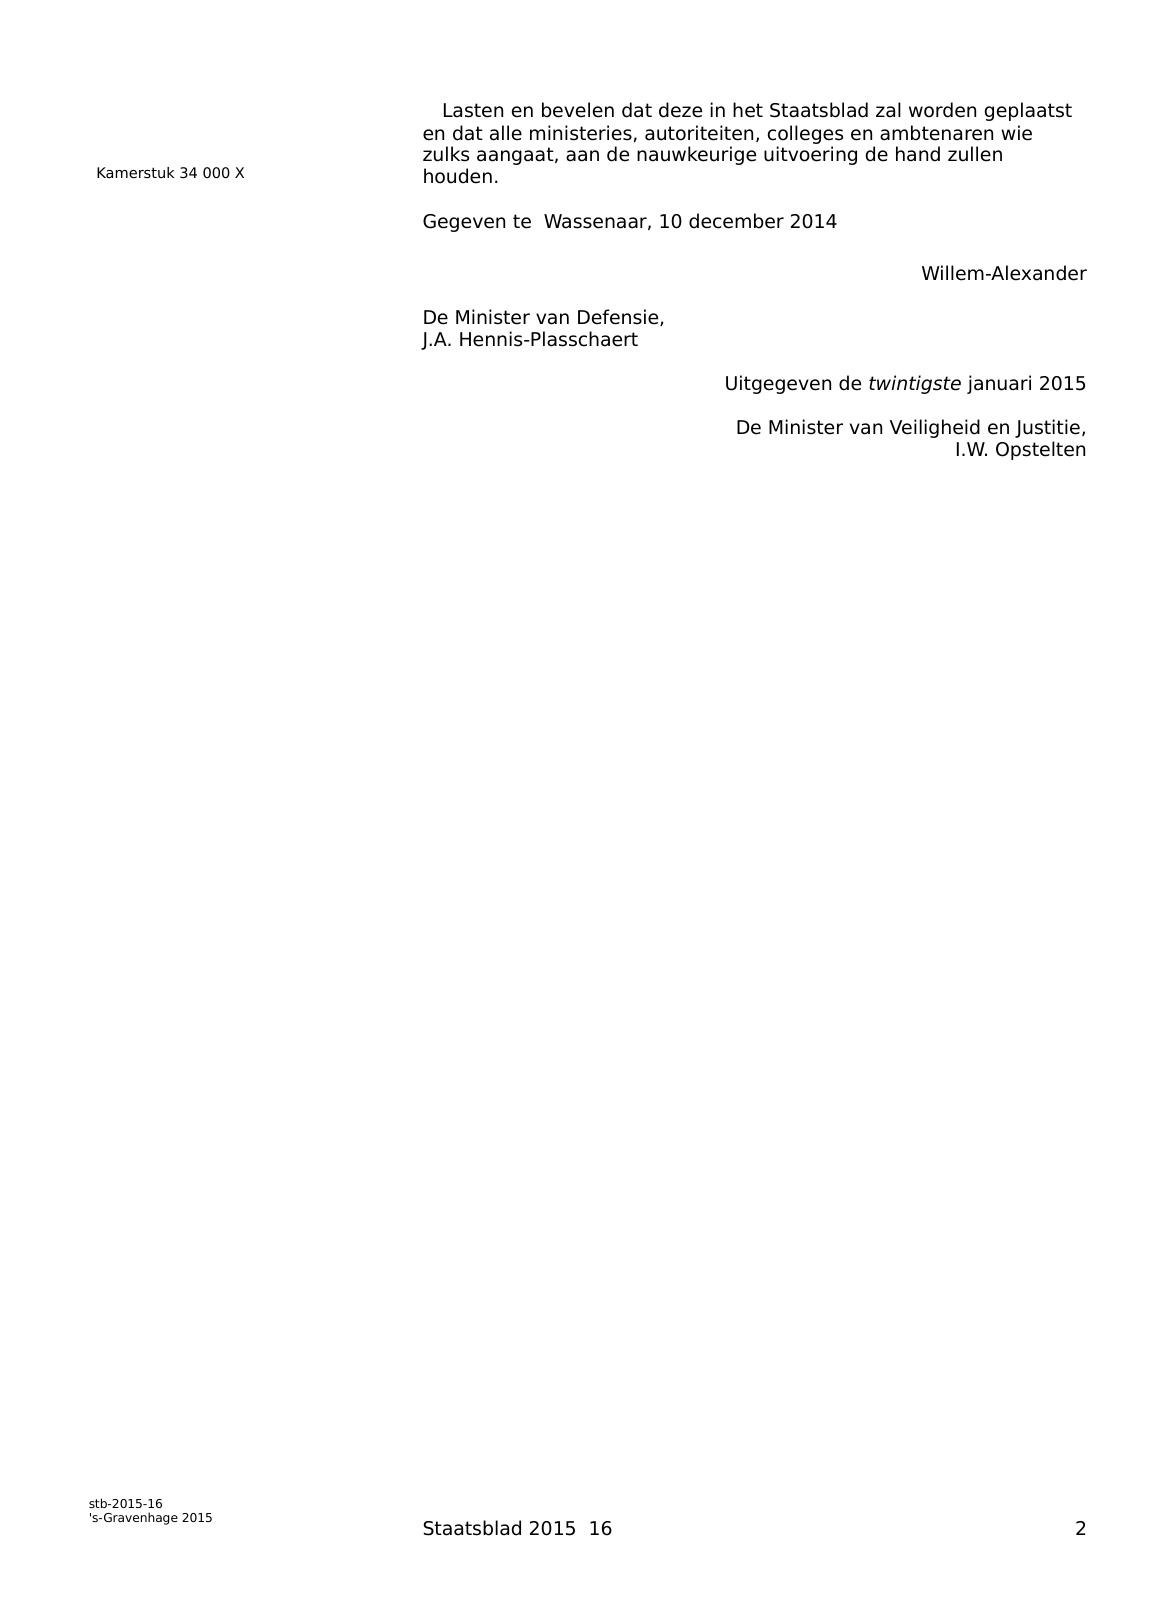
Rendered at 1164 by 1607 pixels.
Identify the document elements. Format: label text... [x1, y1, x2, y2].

text 's-Gravenhage 2015 [88, 1511, 323, 1525]
text Willem-Alexander [422, 262, 1087, 284]
text Gegeven te Wassenaar, 10 december 2014 [422, 211, 1087, 232]
text Lasten en bevelen dat deze in het Staatsblad zal worden geplaatst en dat alle ministeries, autoriteiten, colleges en ambtenaren wie zulks aangaat, aan de nauwkeurige uitvoering de hand zullen houden. [422, 100, 1087, 188]
text De Minister van Veiligheid en Justitie, I.W. Opstelten [422, 417, 1087, 461]
text Uitgegeven de twintigste januari 2015 [422, 373, 1087, 395]
text Kamerstuk 34 000 X [77, 165, 396, 182]
text stb-2015-16 [88, 1497, 323, 1511]
text De Minister van Defensie, J.A. Hennis-Plasschaert [422, 307, 1087, 351]
